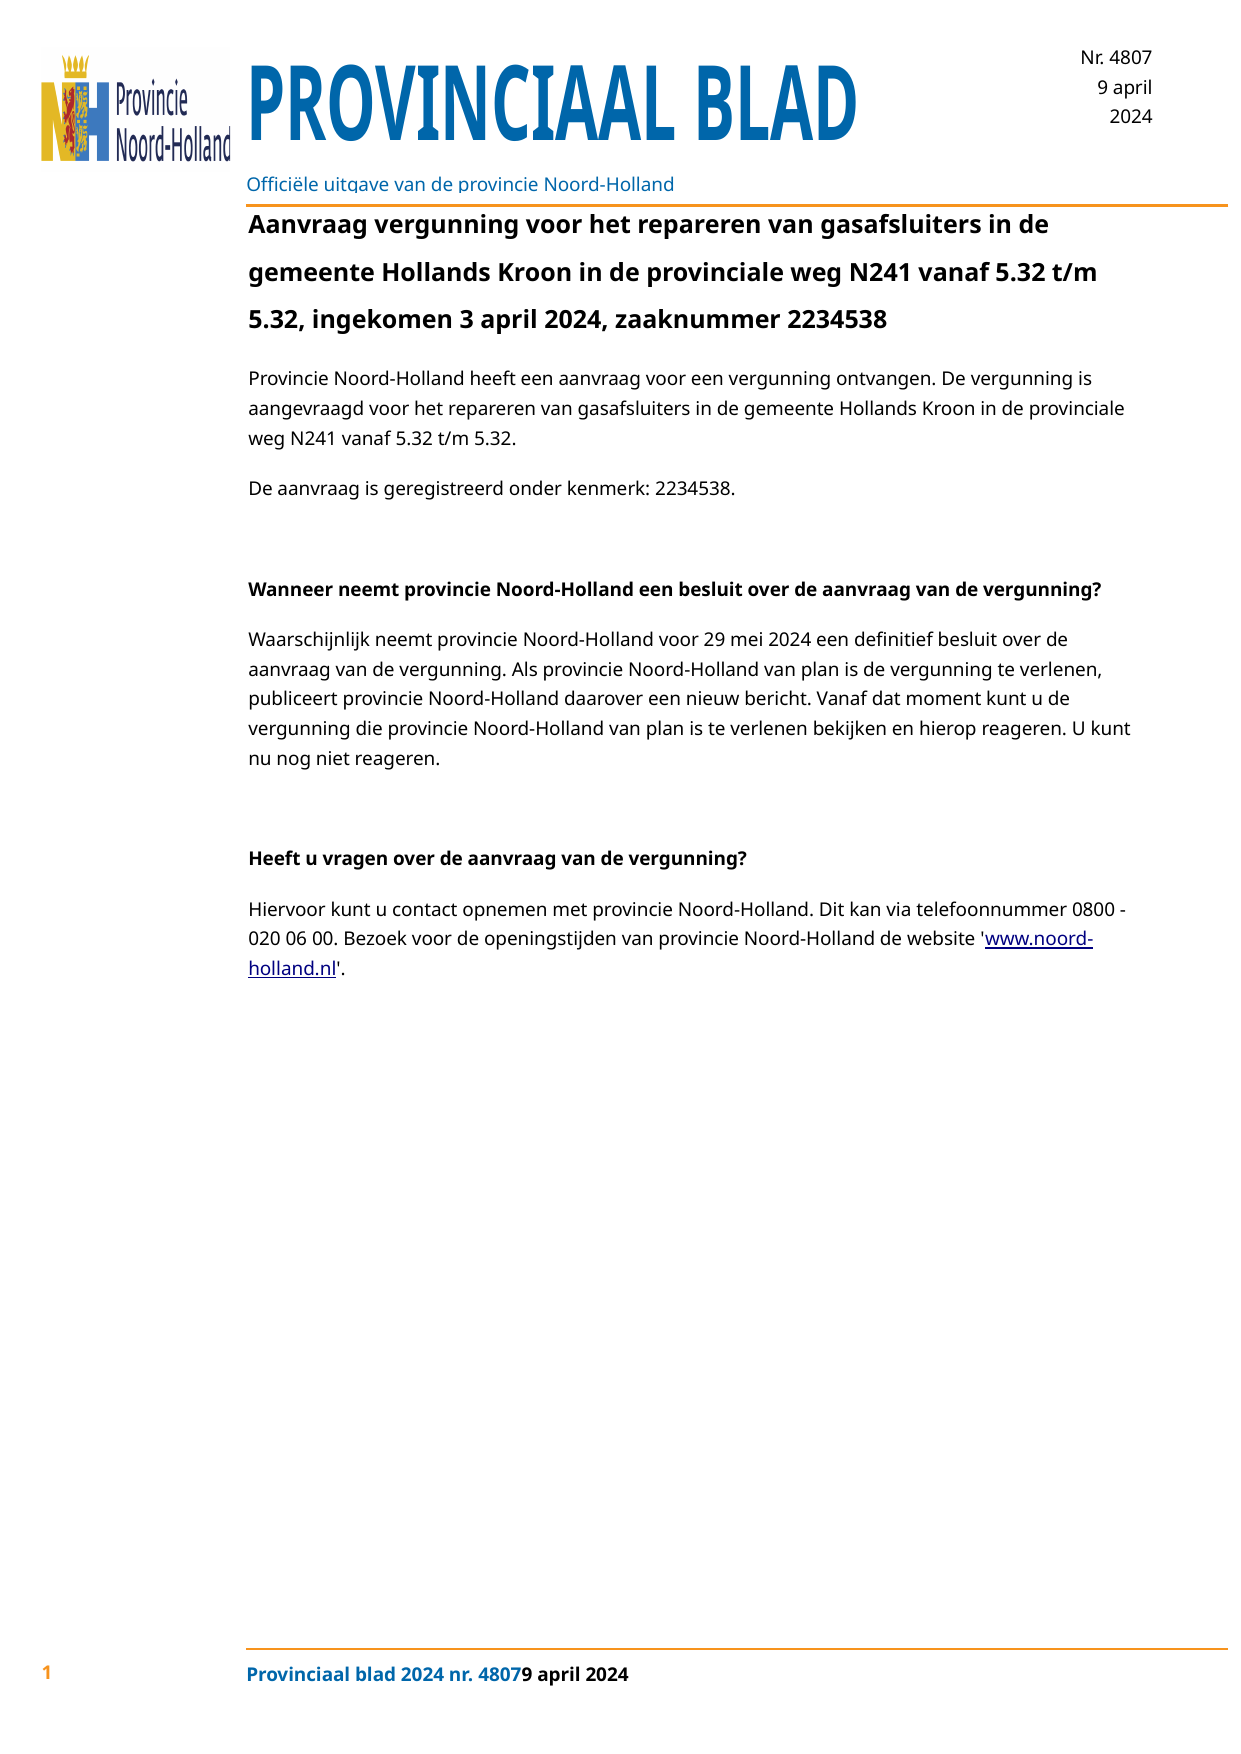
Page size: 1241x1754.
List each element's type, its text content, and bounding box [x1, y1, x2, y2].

text Heeft u vragen over de aanvraag van de vergunning? [248, 846, 1152, 871]
text Provincie Noord-Holland heeft een aanvraag voor een vergunning ontvangen. De vergunning is aangevraagd voor het repareren van gasafsluiters in de gemeente Hollands Kroon in de provinciale weg N241 vanaf 5.32 t/m 5.32. [248, 366, 1152, 450]
text De aanvraag is geregistreerd onder kenmerk: 2234538. [248, 475, 1152, 501]
text Waarschijnlijk neemt provincie Noord-Holland voor 29 mei 2024 een definitief besluit over de aanvraag van de vergunning. Als provincie Noord-Holland van plan is de vergunning te verlenen, publiceert provincie Noord-Holland daarover een nieuw bericht. Vanaf dat moment kunt u de vergunning die provincie Noord-Holland van plan is te verlenen bekijken en hierop reageren. U kunt nu nog niet reageren. [248, 626, 1152, 770]
text Wanneer neemt provincie Noord-Holland een besluit over de aanvraag van de vergunning? [248, 576, 1152, 602]
text Hiervoor kunt u contact opnemen met provincie Noord-Holland. Dit kan via telefoonnummer 0800 - 020 06 00. Bezoek voor de openingstijden van provincie Noord-Holland de website 'www.noord-holland.nl'. [248, 896, 1152, 981]
picture [41, 47, 231, 172]
text Aanvraag vergunning voor het repareren van gasafsluiters in de gemeente Hollands Kroon in de provinciale weg N241 vanaf 5.32 t/m 5.32, ingekomen 3 april 2024, zaaknummer 2234538 [248, 207, 1152, 336]
